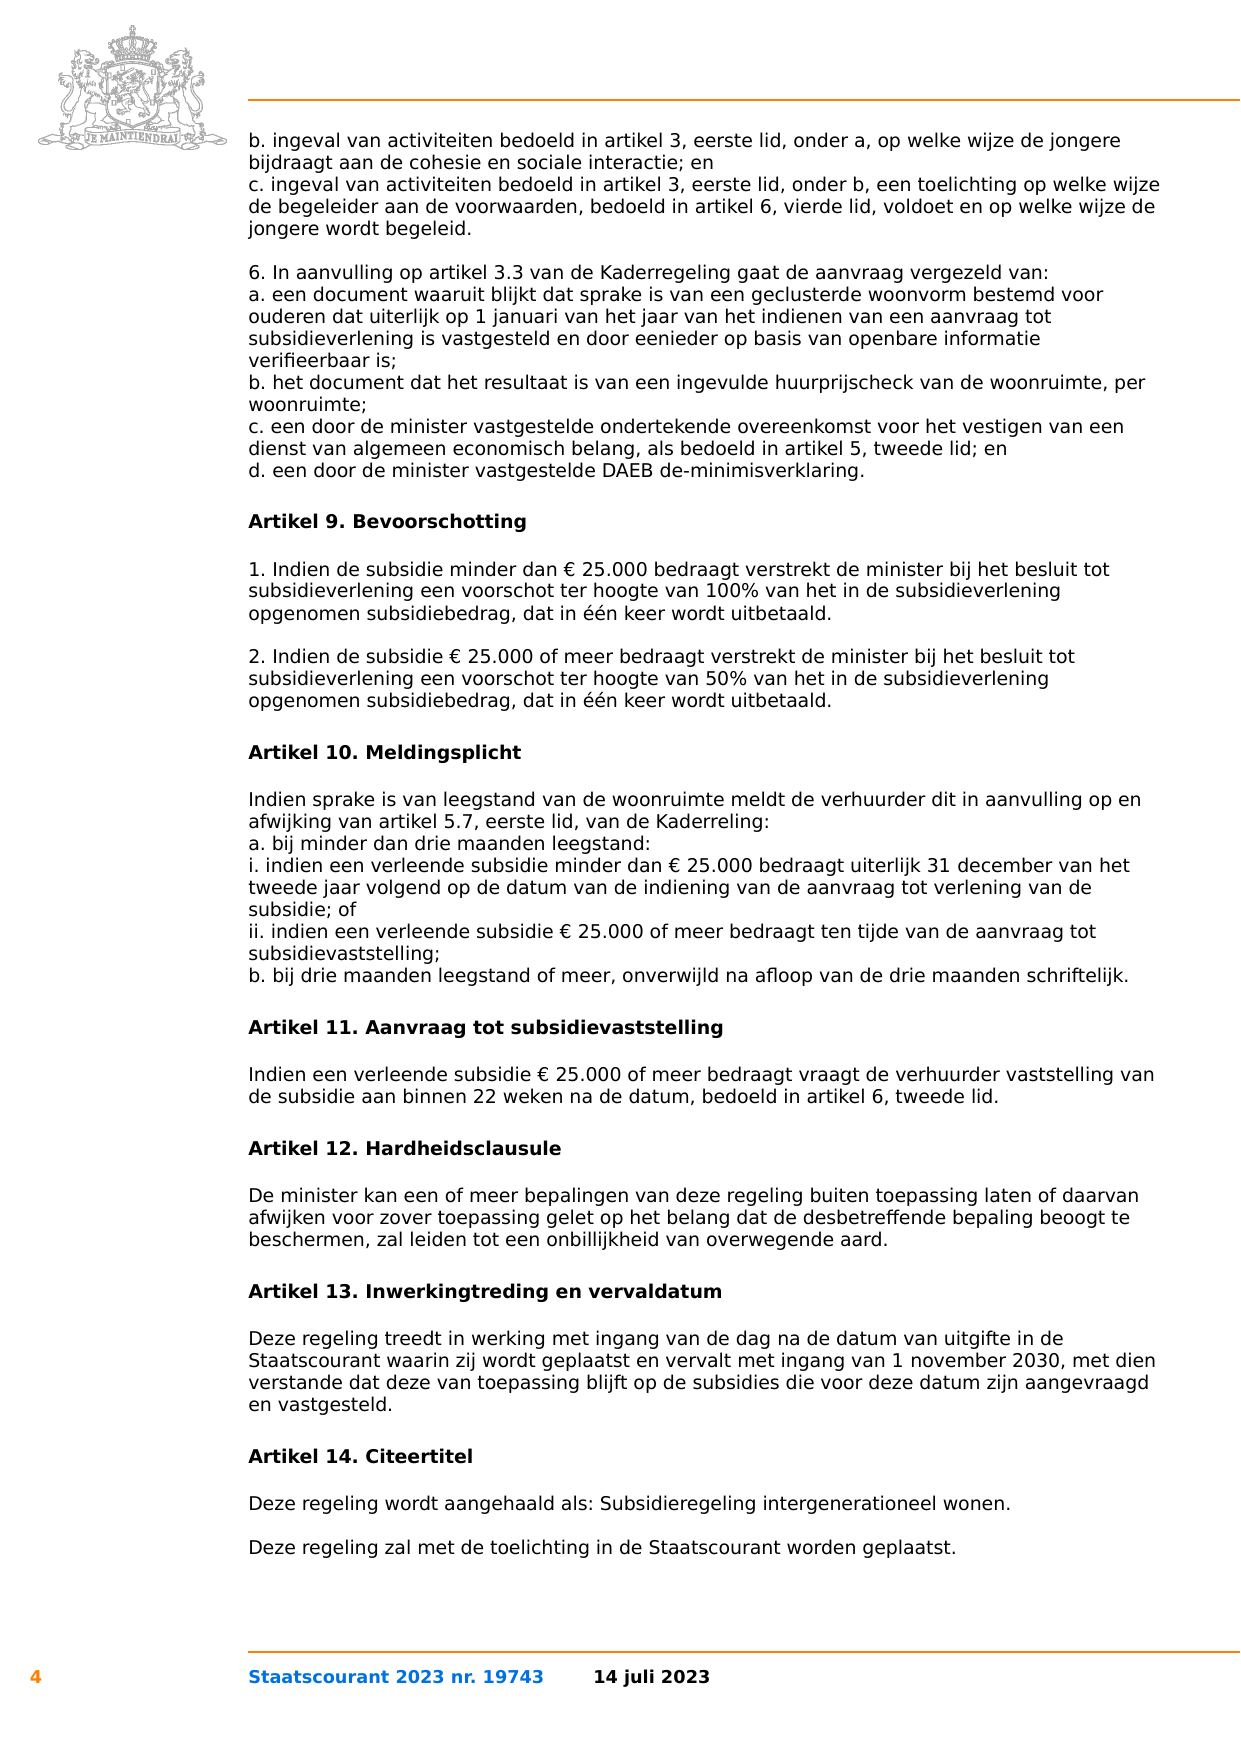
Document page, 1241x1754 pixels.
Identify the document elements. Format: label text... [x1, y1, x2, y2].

text Deze regeling wordt aangehaald als: Subsidieregeling intergenerationeel wonen. [248, 1493, 1163, 1515]
text b. ingeval van activiteiten bedoeld in artikel 3, eerste lid, onder a, op welke wijze de jongere bijdraagt aan de cohesie en sociale interactie; en [248, 130, 1163, 174]
text Deze regeling zal met de toelichting in de Staatscourant worden geplaatst. [248, 1537, 1163, 1558]
text b. bij drie maanden leegstand of meer, onverwijld na afloop van de drie maanden schriftelijk. [248, 965, 1163, 987]
subtitle Artikel 14. Citeertitel [248, 1446, 1163, 1468]
subtitle Artikel 10. Meldingsplicht [248, 742, 1163, 764]
text 1. Indien de subsidie minder dan € 25.000 bedraagt verstrekt de minister bij het besluit tot subsidieverlening een voorschot ter hoogte van 100% van het in de subsidieverlening opgenomen subsidiebedrag, dat in één keer wordt uitbetaald. [248, 558, 1163, 624]
text i. indien een verleende subsidie minder dan € 25.000 bedraagt uiterlijk 31 december van het tweede jaar volgend op de datum van de indiening van de aanvraag tot verlening van de subsidie; of [248, 855, 1163, 921]
text ii. indien een verleende subsidie € 25.000 of meer bedraagt ten tijde van de aanvraag tot subsidievaststelling; [248, 921, 1163, 965]
text a. bij minder dan drie maanden leegstand: [248, 833, 1163, 855]
text 2. Indien de subsidie € 25.000 of meer bedraagt verstrekt de minister bij het besluit tot subsidieverlening een voorschot ter hoogte van 50% van het in de subsidieverlening opgenomen subsidiebedrag, dat in één keer wordt uitbetaald. [248, 646, 1163, 712]
text Indien sprake is van leegstand van de woonruimte meldt de verhuurder dit in aanvulling op en afwijking van artikel 5.7, eerste lid, van de Kaderreling: [248, 789, 1163, 833]
text b. het document dat het resultaat is van een ingevulde huurprijscheck van de woonruimte, per woonruimte; [248, 372, 1163, 416]
subtitle Artikel 9. Bevoorschotting [248, 511, 1163, 533]
picture [38, 25, 227, 150]
subtitle Artikel 11. Aanvraag tot subsidievaststelling [248, 1017, 1163, 1039]
text c. een door de minister vastgestelde ondertekende overeenkomst voor het vestigen van een dienst van algemeen economisch belang, als bedoeld in artikel 5, tweede lid; en [248, 416, 1163, 459]
text Indien een verleende subsidie € 25.000 of meer bedraagt vraagt de verhuurder vaststelling van de subsidie aan binnen 22 weken na de datum, bedoeld in artikel 6, tweede lid. [248, 1064, 1163, 1108]
text a. een document waaruit blijkt dat sprake is van een geclusterde woonvorm bestemd voor ouderen dat uiterlijk op 1 januari van het jaar van het indienen van een aanvraag tot subsidieverlening is vastgesteld en door eenieder op basis van openbare informatie verifieerbaar is; [248, 284, 1163, 372]
subtitle Artikel 12. Hardheidsclausule [248, 1138, 1163, 1160]
subtitle Artikel 13. Inwerkingtreding en vervaldatum [248, 1281, 1163, 1303]
text d. een door de minister vastgestelde DAEB de-minimisverklaring. [248, 459, 1163, 481]
text c. ingeval van activiteiten bedoeld in artikel 3, eerste lid, onder b, een toelichting op welke wijze de begeleider aan de voorwaarden, bedoeld in artikel 6, vierde lid, voldoet en op welke wijze de jongere wordt begeleid. [248, 174, 1163, 240]
text Deze regeling treedt in werking met ingang van de dag na de datum van uitgifte in de Staatscourant waarin zij wordt geplaatst en vervalt met ingang van 1 november 2030, met dien verstande dat deze van toepassing blijft op de subsidies die voor deze datum zijn aangevraagd en vastgesteld. [248, 1328, 1163, 1416]
text De minister kan een of meer bepalingen van deze regeling buiten toepassing laten of daarvan afwijken voor zover toepassing gelet op het belang dat de desbetreffende bepaling beoogt te beschermen, zal leiden tot een onbillijkheid van overwegende aard. [248, 1185, 1163, 1251]
text 6. In aanvulling op artikel 3.3 van de Kaderregeling gaat de aanvraag vergezeld van: [248, 262, 1163, 284]
